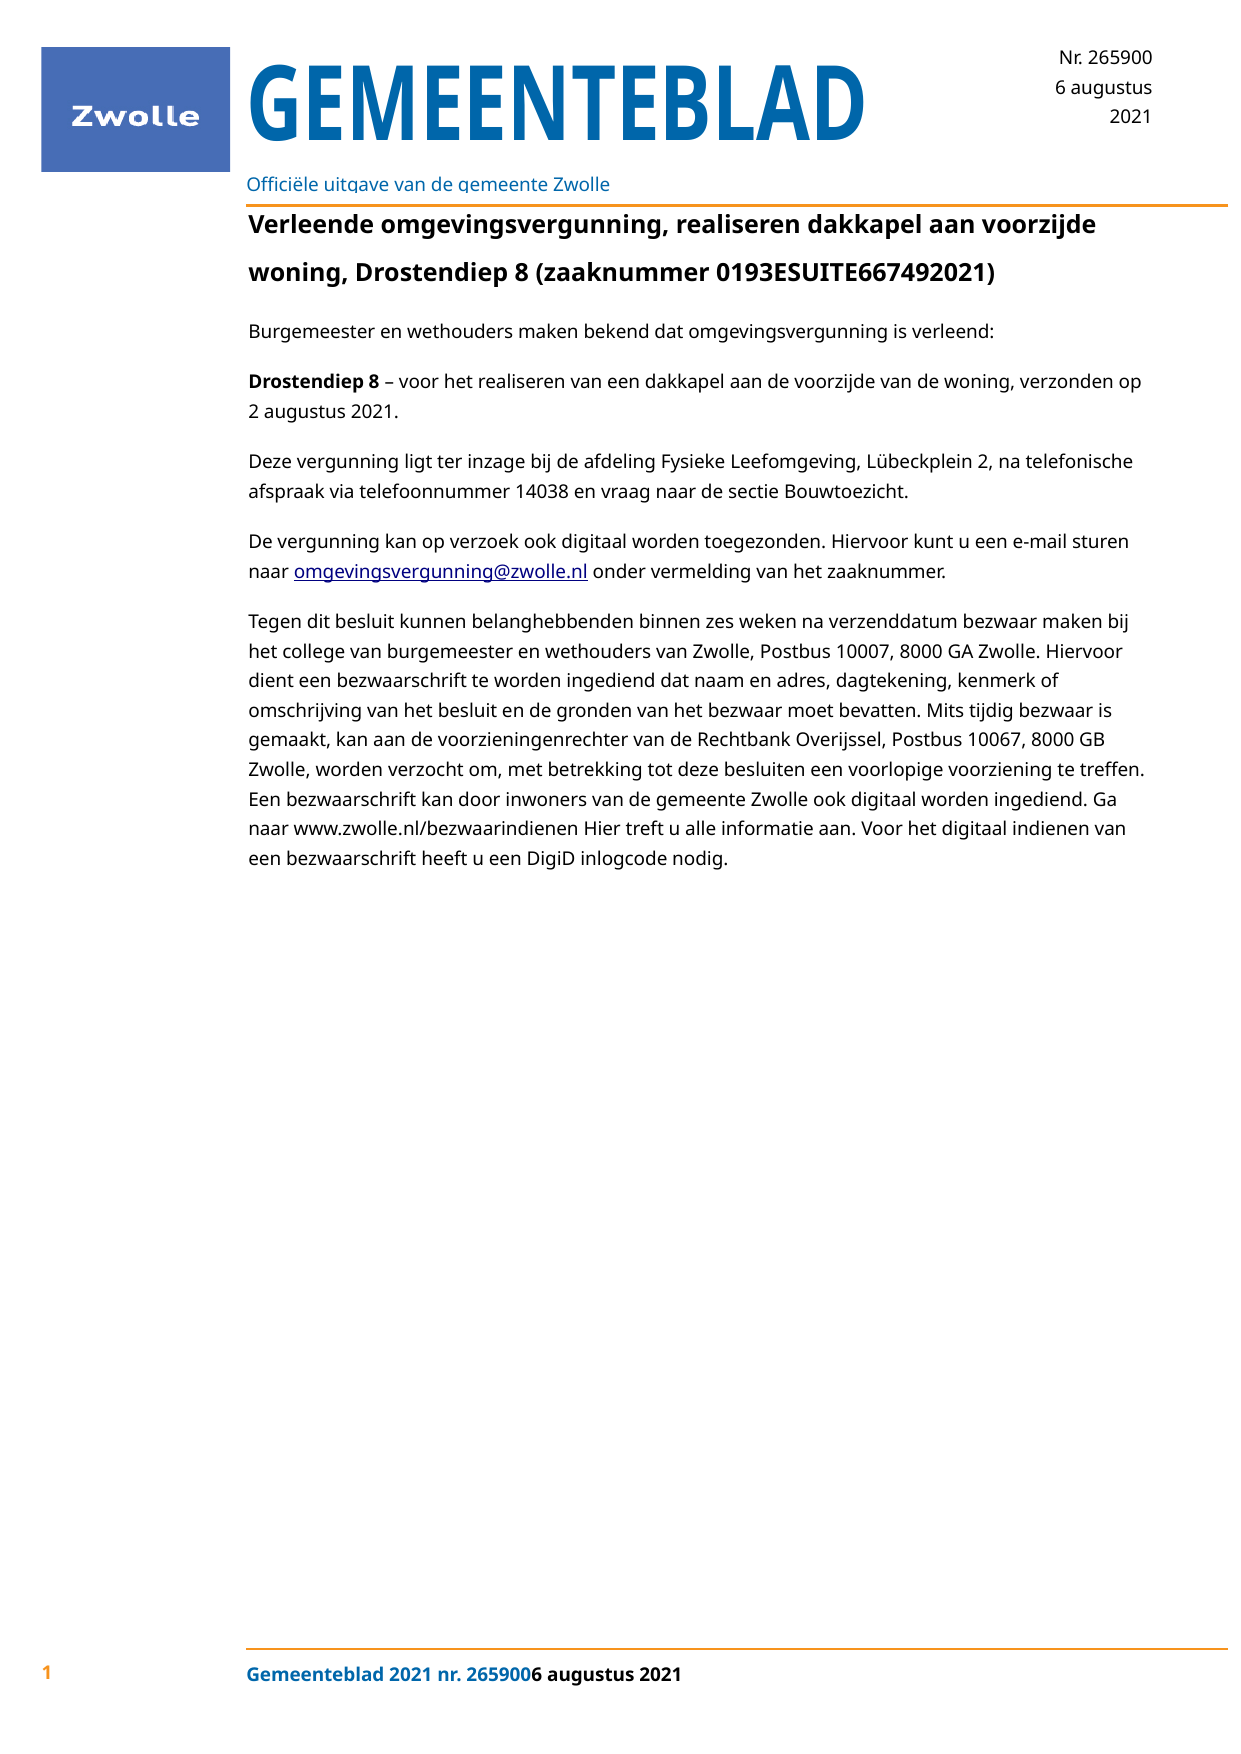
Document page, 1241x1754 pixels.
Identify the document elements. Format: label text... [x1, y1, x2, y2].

text Drostendiep 8 – voor het realiseren van een dakkapel aan de voorzijde van de woning, verzonden op 2 augustus 2021. [248, 368, 1152, 424]
text De vergunning kan op verzoek ook digitaal worden toegezonden. Hiervoor kunt u een e-mail sturen naar omgevingsvergunning@zwolle.nl onder vermelding van het zaaknummer. [248, 528, 1152, 584]
text Tegen dit besluit kunnen belanghebbenden binnen zes weken na verzenddatum bezwaar maken bij het college van burgemeester en wethouders van Zwolle, Postbus 10007, 8000 GA Zwolle. Hiervoor dient een bezwaarschrift te worden ingediend dat naam en adres, dagtekening, kenmerk of omschrijving van het besluit en de gronden van het bezwaar moet bevatten. Mits tijdig bezwaar is gemaakt, kan aan de voorzieningenrechter van de Rechtbank Overijssel, Postbus 10067, 8000 GB Zwolle, worden verzocht om, met betrekking tot deze besluiten een voorlopige voorziening te treffen. Een bezwaarschrift kan door inwoners van de gemeente Zwolle ook digitaal worden ingediend. Ga naar www.zwolle.nl/bezwaarindienen Hier treft u alle informatie aan. Voor het digitaal indienen van een bezwaarschrift heeft u een DigiD inlogcode nodig. [248, 608, 1152, 871]
text Verleende omgevingsvergunning, realiseren dakkapel aan voorzijde woning, Drostendiep 8 (zaaknummer 0193ESUITE667492021) [248, 207, 1152, 288]
text Burgemeester en wethouders maken bekend dat omgevingsvergunning is verleend: [248, 318, 1152, 344]
text Deze vergunning ligt ter inzage bij de afdeling Fysieke Leefomgeving, Lübeckplein 2, na telefonische afspraak via telefoonnummer 14038 en vraag naar de sectie Bouwtoezicht. [248, 448, 1152, 504]
picture [41, 47, 231, 172]
